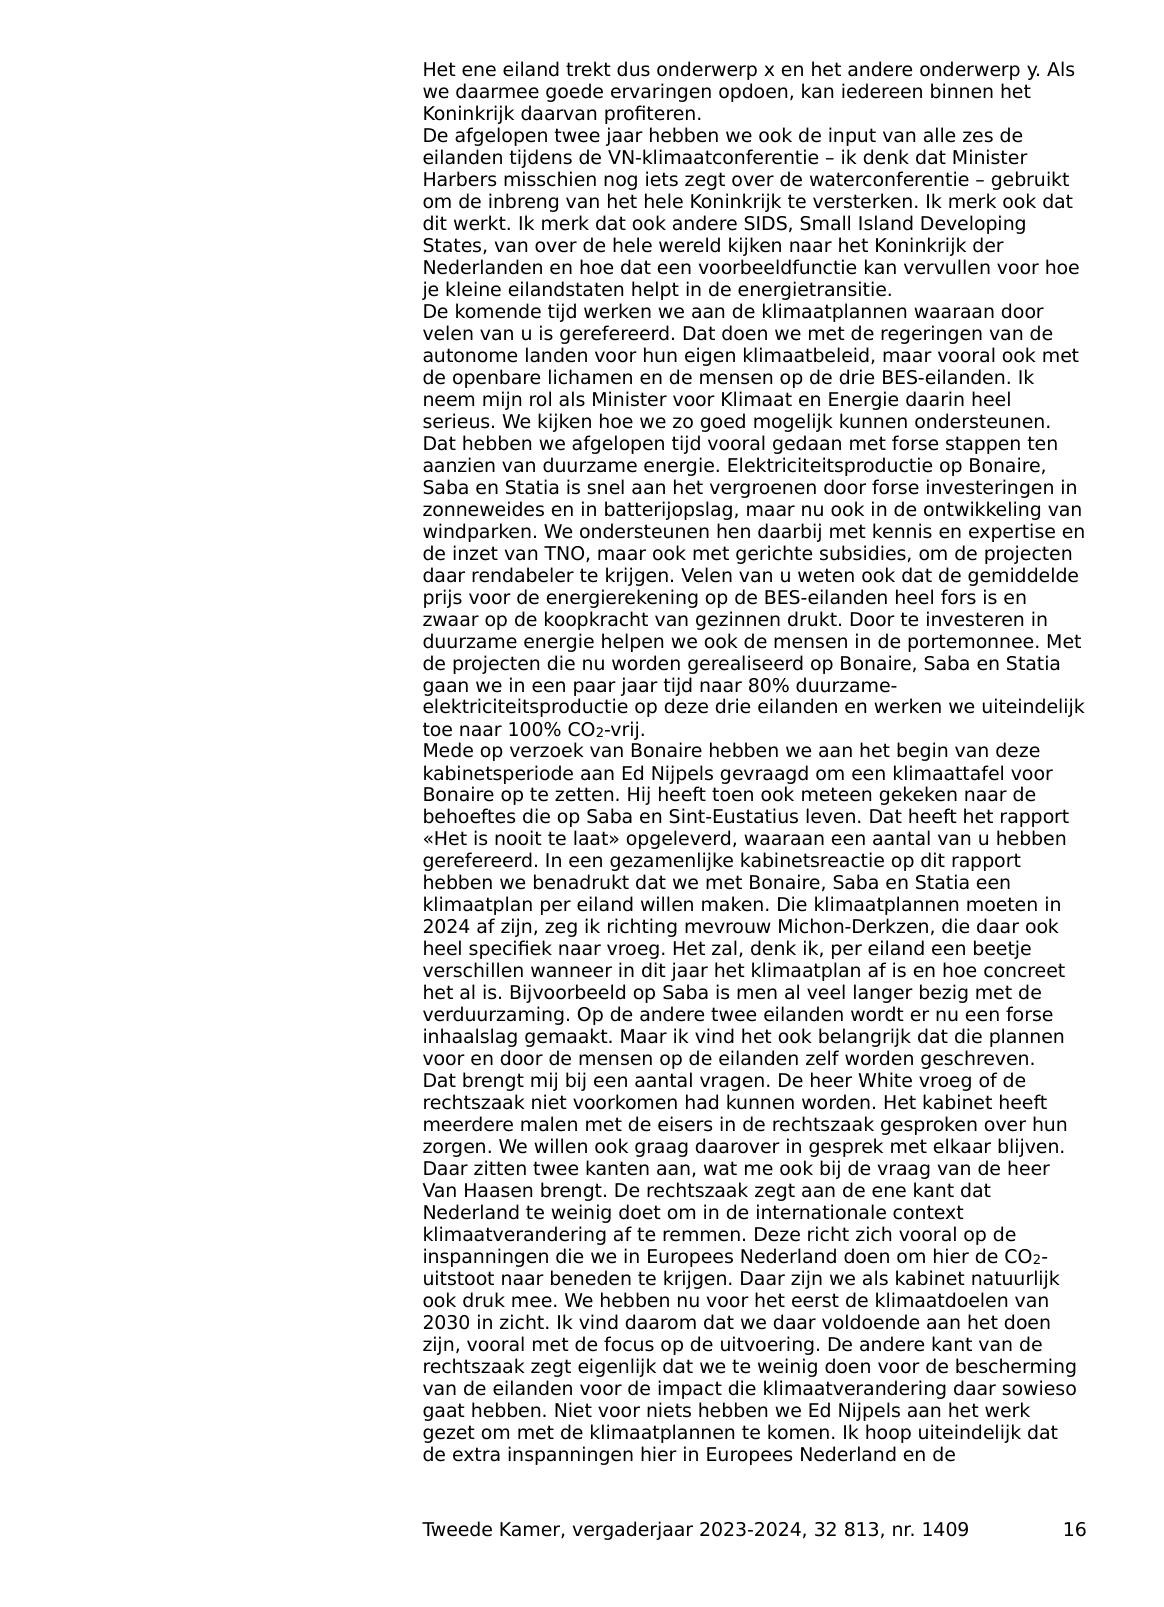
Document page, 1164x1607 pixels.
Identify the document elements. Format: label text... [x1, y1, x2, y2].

text De afgelopen twee jaar hebben we ook de input van alle zes de eilanden tijdens de VN-klimaatconferentie – ik denk dat Minister Harbers misschien nog iets zegt over de waterconferentie – gebruikt om de inbreng van het hele Koninkrijk te versterken. Ik merk ook dat dit werkt. Ik merk dat ook andere SIDS, Small Island Developing States, van over de hele wereld kijken naar het Koninkrijk der Nederlanden en hoe dat een voorbeeldfunctie kan vervullen voor hoe je kleine eilandstaten helpt in de energietransitie. [422, 125, 1087, 301]
text Dat brengt mij bij een aantal vragen. De heer White vroeg of de rechtszaak niet voorkomen had kunnen worden. Het kabinet heeft meerdere malen met de eisers in de rechtszaak gesproken over hun zorgen. We willen ook graag daarover in gesprek met elkaar blijven. Daar zitten twee kanten aan, wat me ook bij de vraag van de heer Van Haasen brengt. De rechtszaak zegt aan de ene kant dat Nederland te weinig doet om in de internationale context klimaatverandering af te remmen. Deze richt zich vooral op de inspanningen die we in Europees Nederland doen om hier de CO2-uitstoot naar beneden te krijgen. Daar zijn we als kabinet natuurlijk ook druk mee. We hebben nu voor het eerst de klimaatdoelen van 2030 in zicht. Ik vind daarom dat we daar voldoende aan het doen zijn, vooral met de focus op de uitvoering. De andere kant van de rechtszaak zegt eigenlijk dat we te weinig doen voor de bescherming van de eilanden voor de impact die klimaatverandering daar sowieso gaat hebben. Niet voor niets hebben we Ed Nijpels aan het werk gezet om met de klimaatplannen te komen. Ik hoop uiteindelijk dat de extra inspanningen hier in Europees Nederland en de [422, 1070, 1087, 1466]
text Mede op verzoek van Bonaire hebben we aan het begin van deze kabinetsperiode aan Ed Nijpels gevraagd om een klimaattafel voor Bonaire op te zetten. Hij heeft toen ook meteen gekeken naar de behoeftes die op Saba en Sint-Eustatius leven. Dat heeft het rapport «Het is nooit te laat» opgeleverd, waaraan een aantal van u hebben gerefereerd. In een gezamenlijke kabinetsreactie op dit rapport hebben we benadrukt dat we met Bonaire, Saba en Statia een klimaatplan per eiland willen maken. Die klimaatplannen moeten in 2024 af zijn, zeg ik richting mevrouw Michon-Derkzen, die daar ook heel specifiek naar vroeg. Het zal, denk ik, per eiland een beetje verschillen wanneer in dit jaar het klimaatplan af is en hoe concreet het al is. Bijvoorbeeld op Saba is men al veel langer bezig met de verduurzaming. Op de andere twee eilanden wordt er nu een forse inhaalslag gemaakt. Maar ik vind het ook belangrijk dat die plannen voor en door de mensen op de eilanden zelf worden geschreven. [422, 740, 1087, 1070]
text Het ene eiland trekt dus onderwerp x en het andere onderwerp y. Als we daarmee goede ervaringen opdoen, kan iedereen binnen het Koninkrijk daarvan profiteren. [422, 59, 1087, 125]
text De komende tijd werken we aan de klimaatplannen waaraan door velen van u is gerefereerd. Dat doen we met de regeringen van de autonome landen voor hun eigen klimaatbeleid, maar vooral ook met de openbare lichamen en de mensen op de drie BES-eilanden. Ik neem mijn rol als Minister voor Klimaat en Energie daarin heel serieus. We kijken hoe we zo goed mogelijk kunnen ondersteunen. Dat hebben we afgelopen tijd vooral gedaan met forse stappen ten aanzien van duurzame energie. Elektriciteitsproductie op Bonaire, Saba en Statia is snel aan het vergroenen door forse investeringen in zonneweides en in batterijopslag, maar nu ook in de ontwikkeling van windparken. We ondersteunen hen daarbij met kennis en expertise en de inzet van TNO, maar ook met gerichte subsidies, om de projecten daar rendabeler te krijgen. Velen van u weten ook dat de gemiddelde prijs voor de energierekening op de BES-eilanden heel fors is en zwaar op de koopkracht van gezinnen drukt. Door te investeren in duurzame energie helpen we ook de mensen in de portemonnee. Met de projecten die nu worden gerealiseerd op Bonaire, Saba en Statia gaan we in een paar jaar tijd naar 80% duurzame-elektriciteitsproductie op deze drie eilanden en werken we uiteindelijk toe naar 100% CO2-vrij. [422, 301, 1087, 740]
